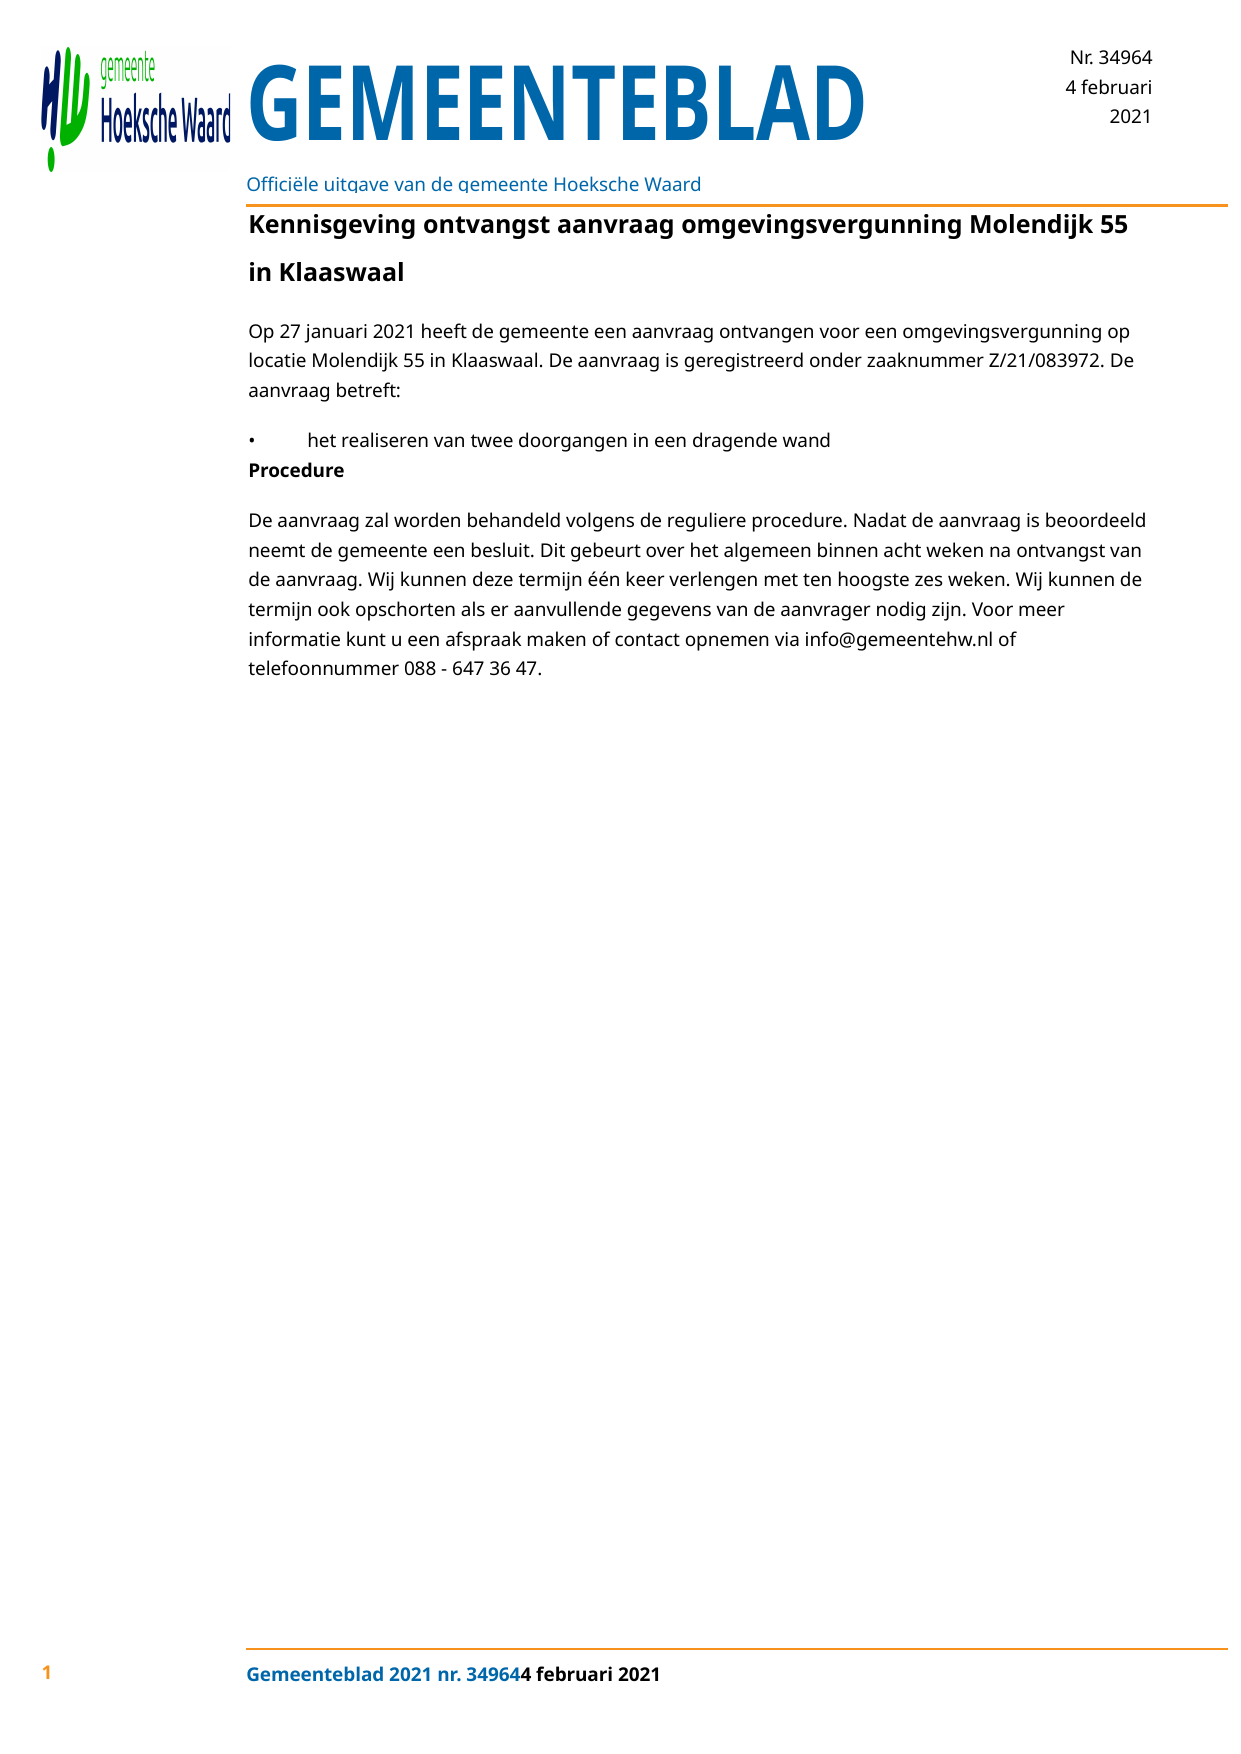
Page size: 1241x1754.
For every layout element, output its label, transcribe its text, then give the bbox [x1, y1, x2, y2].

text De aanvraag zal worden behandeld volgens de reguliere procedure. Nadat de aanvraag is beoordeeld neemt de gemeente een besluit. Dit gebeurt over het algemeen binnen acht weken na ontvangst van de aanvraag. Wij kunnen deze termijn één keer verlengen met ten hoogste zes weken. Wij kunnen de termijn ook opschorten als er aanvullende gegevens van de aanvrager nodig zijn. Voor meer informatie kunt u een afspraak maken of contact opnemen via info@gemeentehw.nl of telefoonnummer 088 - 647 36 47. [248, 507, 1152, 681]
text Kennisgeving ontvangst aanvraag omgevingsvergunning Molendijk 55 in Klaaswaal [248, 207, 1152, 288]
list het realiseren van twee doorgangen in een dragende wand [248, 427, 1152, 453]
text Op 27 januari 2021 heeft de gemeente een aanvraag ontvangen voor een omgevingsvergunning op locatie Molendijk 55 in Klaaswaal. De aanvraag is geregistreerd onder zaaknummer Z/21/083972. De aanvraag betreft: [248, 318, 1152, 403]
picture [41, 47, 231, 172]
text Procedure [248, 457, 1152, 483]
